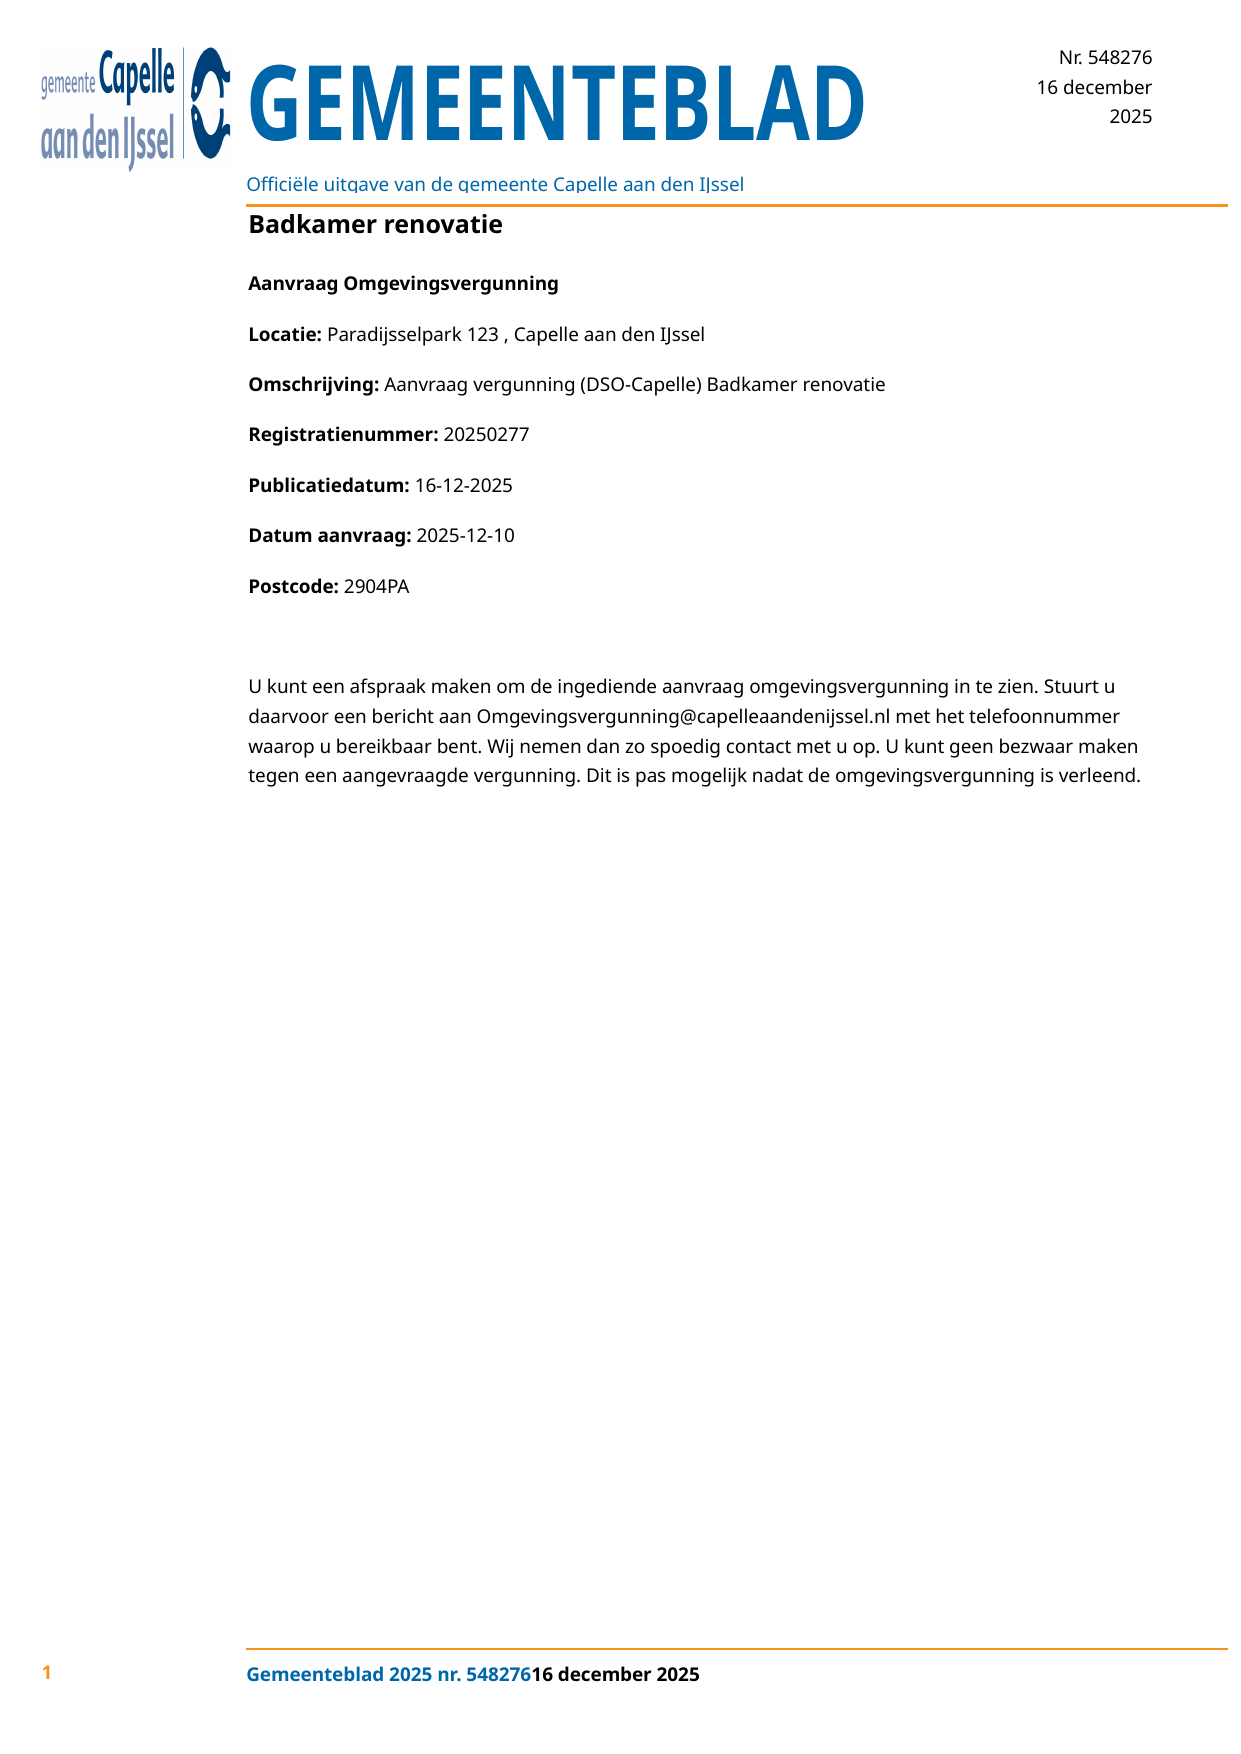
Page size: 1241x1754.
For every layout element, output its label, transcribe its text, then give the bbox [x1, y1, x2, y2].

text Badkamer renovatie [248, 207, 1152, 241]
picture [41, 47, 231, 172]
text Publicatiedatum: 16-12-2025 [248, 472, 1152, 498]
text Aanvraag Omgevingsvergunning [248, 270, 1152, 296]
text U kunt een afspraak maken om de ingediende aanvraag omgevingsvergunning in te zien. Stuurt u daarvoor een bericht aan Omgevingsvergunning@capelleaandenijssel.nl met het telefoonnummer waarop u bereikbaar bent. Wij nemen dan zo spoedig contact met u op. U kunt geen bezwaar maken tegen een aangevraagde vergunning. Dit is pas mogelijk nadat de omgevingsvergunning is verleend. [248, 674, 1152, 788]
text Registratienummer: 20250277 [248, 422, 1152, 447]
text Locatie: Paradijsselpark 123 , Capelle aan den IJssel [248, 321, 1152, 346]
text Omschrijving: Aanvraag vergunning (DSO-Capelle) Badkamer renovatie [248, 371, 1152, 397]
text Datum aanvraag: 2025-12-10 [248, 522, 1152, 548]
text Postcode: 2904PA [248, 573, 1152, 598]
